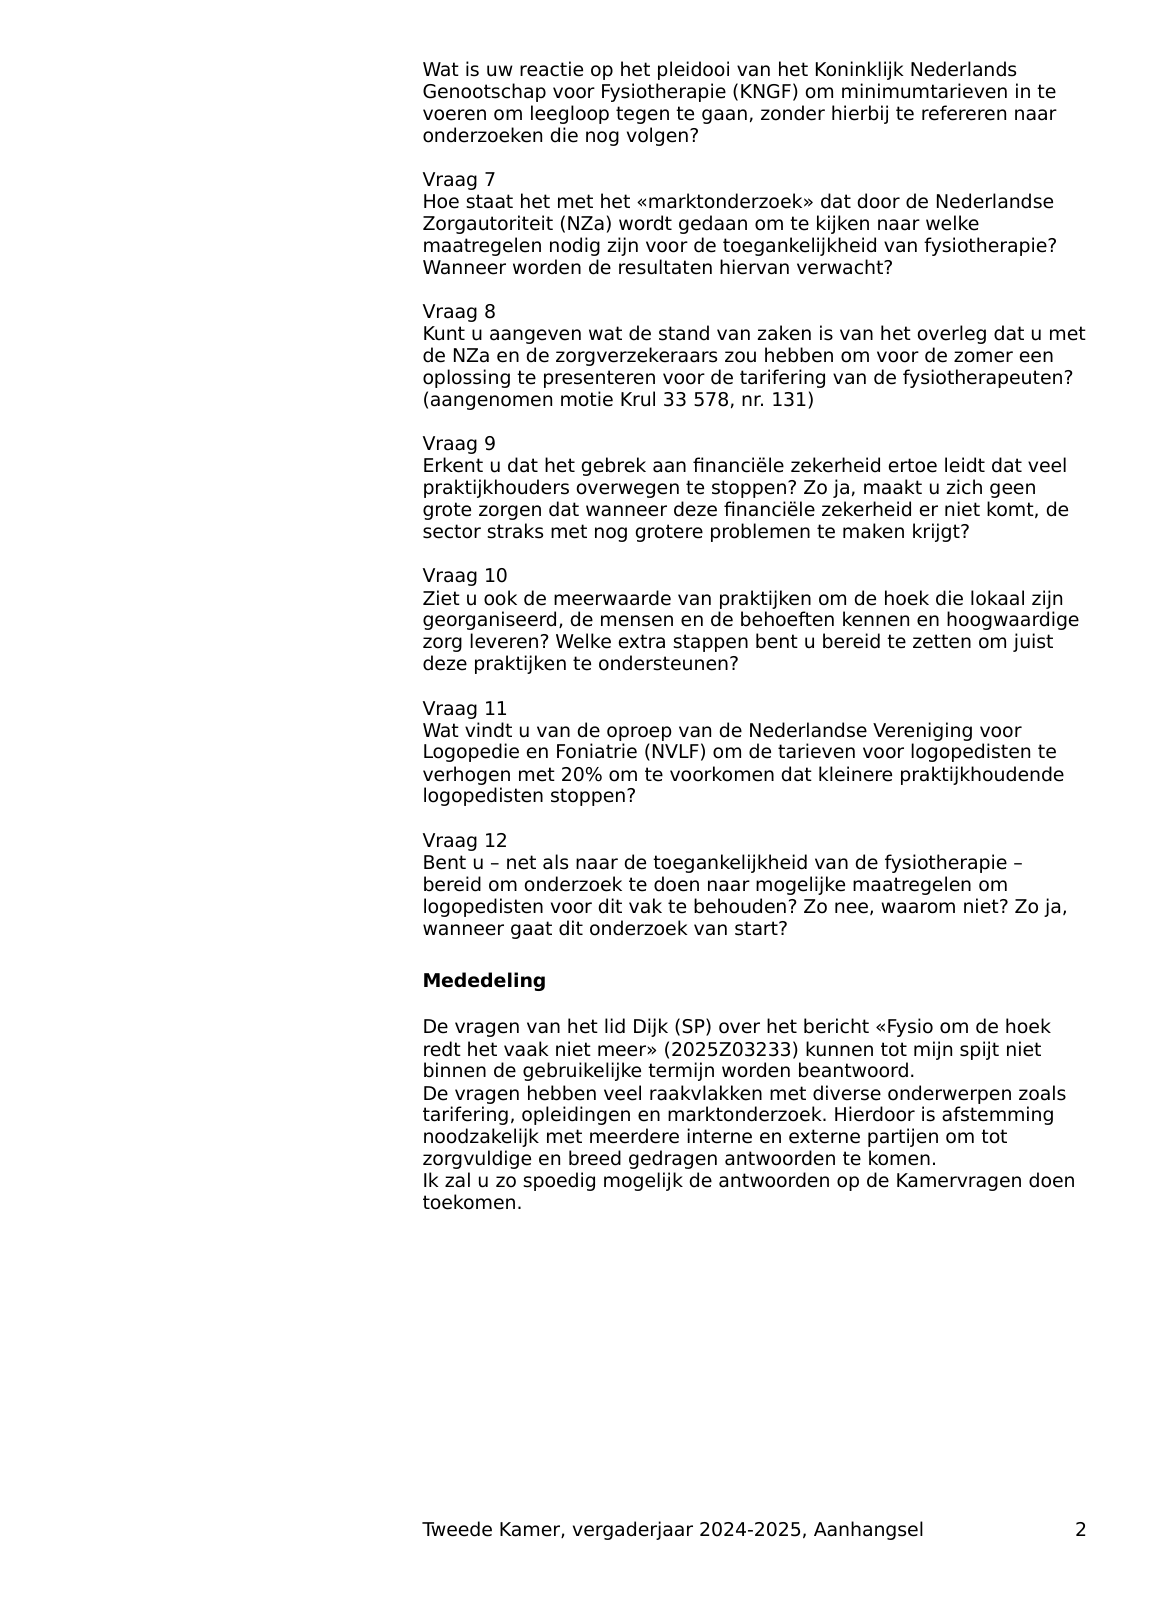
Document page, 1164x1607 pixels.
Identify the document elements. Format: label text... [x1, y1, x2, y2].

text Wat vindt u van de oproep van de Nederlandse Vereniging voor Logopedie en Foniatrie (NVLF) om de tarieven voor logopedisten te verhogen met 20% om te voorkomen dat kleinere praktijkhoudende logopedisten stoppen? [422, 719, 1087, 807]
text De vragen van het lid Dijk (SP) over het bericht «Fysio om de hoek redt het vaak niet meer» (2025Z03233) kunnen tot mijn spijt niet binnen de gebruikelijke termijn worden beantwoord. [422, 1016, 1087, 1082]
text Erkent u dat het gebrek aan financiële zekerheid ertoe leidt dat veel praktijkhouders overwegen te stoppen? Zo ja, maakt u zich geen grote zorgen dat wanneer deze financiële zekerheid er niet komt, de sector straks met nog grotere problemen te maken krijgt? [422, 455, 1087, 543]
text Wat is uw reactie op het pleidooi van het Koninklijk Nederlands Genootschap voor Fysiotherapie (KNGF) om minimumtarieven in te voeren om leegloop tegen te gaan, zonder hierbij te refereren naar onderzoeken die nog volgen? [422, 59, 1087, 147]
text Vraag 7 [422, 169, 1087, 191]
text De vragen hebben veel raakvlakken met diverse onderwerpen zoals tarifering, opleidingen en marktonderzoek. Hierdoor is afstemming noodzakelijk met meerdere interne en externe partijen om tot zorgvuldige en breed gedragen antwoorden te komen. [422, 1082, 1087, 1170]
text Hoe staat het met het «marktonderzoek» dat door de Nederlandse Zorgautoriteit (NZa) wordt gedaan om te kijken naar welke maatregelen nodig zijn voor de toegankelijkheid van fysiotherapie? Wanneer worden de resultaten hiervan verwacht? [422, 191, 1087, 279]
text Vraag 9 [422, 433, 1087, 455]
text Vraag 12 [422, 829, 1087, 852]
text Vraag 11 [422, 697, 1087, 719]
text Vraag 8 [422, 301, 1087, 323]
text Bent u – net als naar de toegankelijkheid van de fysiotherapie – bereid om onderzoek te doen naar mogelijke maatregelen om logopedisten voor dit vak te behouden? Zo nee, waarom niet? Zo ja, wanneer gaat dit onderzoek van start? [422, 852, 1087, 939]
text Kunt u aangeven wat de stand van zaken is van het overleg dat u met de NZa en de zorgverzekeraars zou hebben om voor de zomer een oplossing te presenteren voor de tarifering van de fysiotherapeuten? (aangenomen motie Krul 33 578, nr. 131) [422, 323, 1087, 411]
text Ziet u ook de meerwaarde van praktijken om de hoek die lokaal zijn georganiseerd, de mensen en de behoeften kennen en hoogwaardige zorg leveren? Welke extra stappen bent u bereid te zetten om juist deze praktijken te ondersteunen? [422, 587, 1087, 675]
text Vraag 10 [422, 565, 1087, 587]
subtitle Mededeling [422, 969, 1087, 991]
text Ik zal u zo spoedig mogelijk de antwoorden op de Kamervragen doen toekomen. [422, 1170, 1087, 1214]
